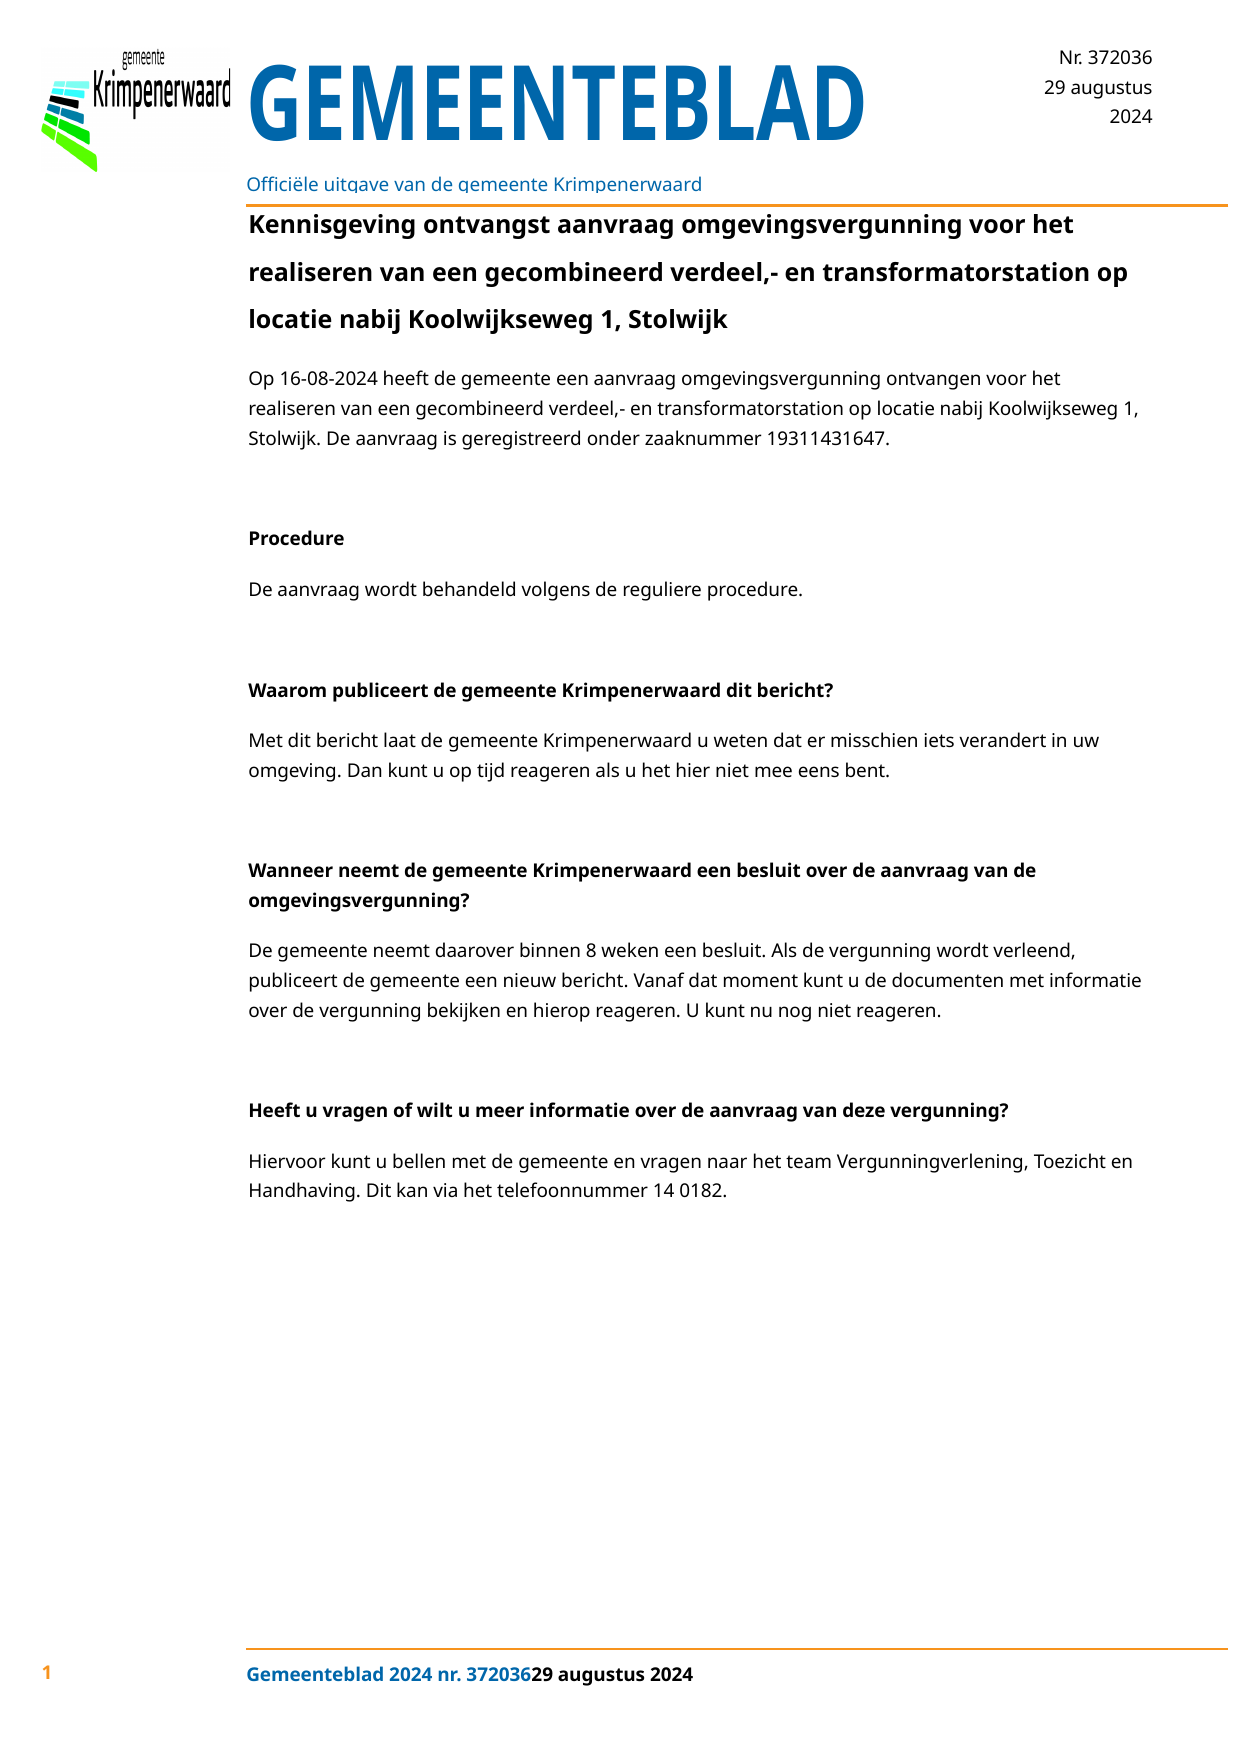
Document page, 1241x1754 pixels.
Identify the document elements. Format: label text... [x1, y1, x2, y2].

text Kennisgeving ontvangst aanvraag omgevingsvergunning voor het realiseren van een gecombineerd verdeel,- en transformatorstation op locatie nabij Koolwijkseweg 1, Stolwijk [248, 207, 1152, 336]
text Hiervoor kunt u bellen met de gemeente en vragen naar het team Vergunningverlening, Toezicht en Handhaving. Dit kan via het telefoonnummer 14 0182. [248, 1148, 1152, 1203]
text Procedure [248, 526, 1152, 551]
text Wanneer neemt de gemeente Krimpenerwaard een besluit over de aanvraag van de omgevingsvergunning? [248, 858, 1152, 913]
text Op 16-08-2024 heeft de gemeente een aanvraag omgevingsvergunning ontvangen voor het realiseren van een gecombineerd verdeel,- en transformatorstation op locatie nabij Koolwijkseweg 1, Stolwijk. De aanvraag is geregistreerd onder zaaknummer 19311431647. [248, 366, 1152, 450]
picture [41, 47, 231, 172]
text De aanvraag wordt behandeld volgens de reguliere procedure. [248, 576, 1152, 602]
text De gemeente neemt daarover binnen 8 weken een besluit. Als de vergunning wordt verleend, publiceert de gemeente een nieuw bericht. Vanaf dat moment kunt u de documenten met informatie over de vergunning bekijken en hierop reageren. U kunt nu nog niet reageren. [248, 938, 1152, 1022]
text Waarom publiceert de gemeente Krimpenerwaard dit bericht? [248, 677, 1152, 702]
text Met dit bericht laat de gemeente Krimpenerwaard u weten dat er misschien iets verandert in uw omgeving. Dan kunt u op tijd reageren als u het hier niet mee eens bent. [248, 727, 1152, 782]
text Heeft u vragen of wilt u meer informatie over de aanvraag van deze vergunning? [248, 1098, 1152, 1123]
